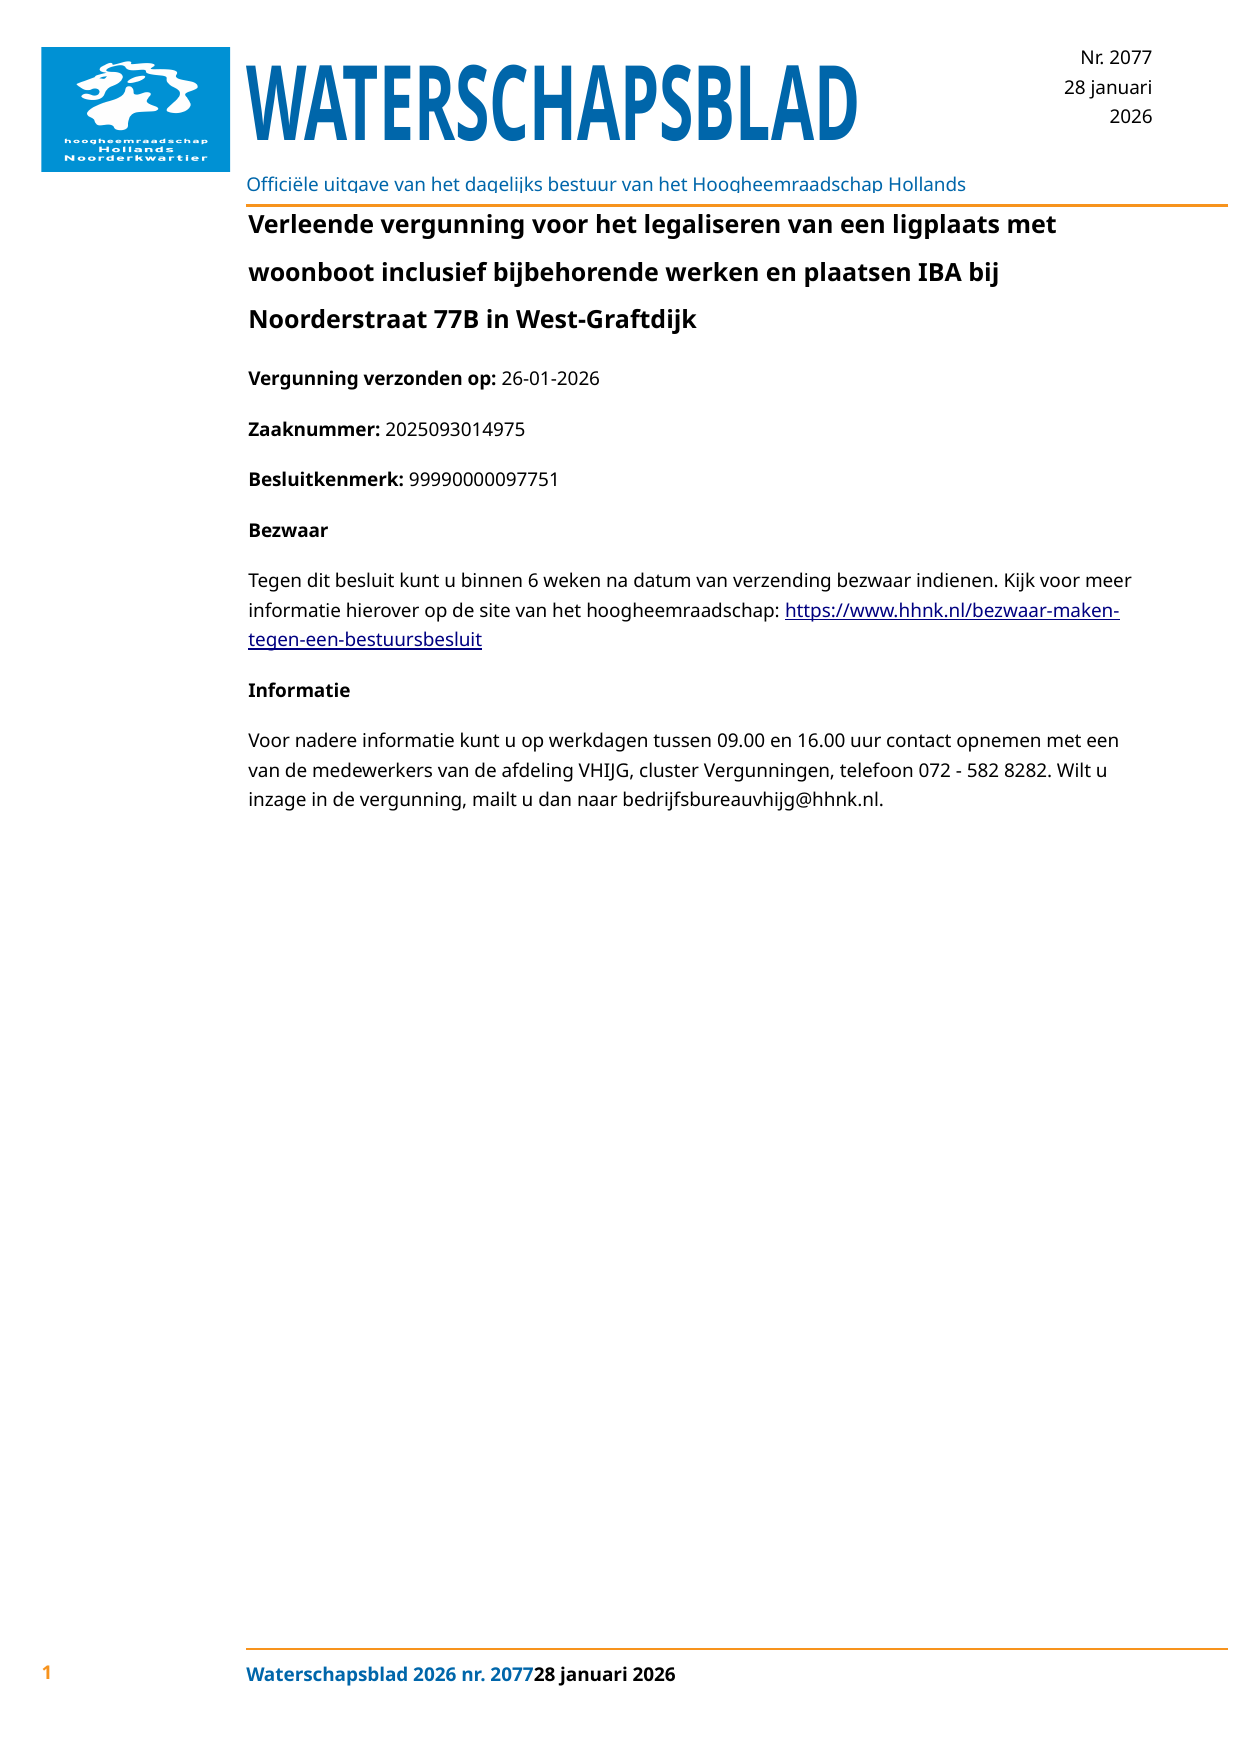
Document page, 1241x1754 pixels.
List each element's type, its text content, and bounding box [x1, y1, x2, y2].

text Vergunning verzonden op: 26-01-2026 [248, 366, 1152, 391]
picture [118, 62, 197, 112]
text Informatie [248, 677, 1152, 702]
text Voor nadere informatie kunt u op werkdagen tussen 09.00 en 16.00 uur contact opnemen met een van de medewerkers van de afdeling VHIJG, cluster Vergunningen, telefoon 072 - 582 8282. Wilt u inzage in de vergunning, mailt u dan naar bedrijfsbureauvhijg@hhnk.nl. [248, 727, 1152, 812]
picture [88, 87, 157, 130]
picture [129, 76, 144, 82]
text Tegen dit besluit kunt u binnen 6 weken na datum van verzending bezwaar indienen. Kijk voor meer informatie hierover op de site van het hoogheemraadschap: https://www.hhnk.nl/bezwaar-maken-tegen-een-bestuursbesluit [248, 567, 1152, 652]
text Besluitkenmerk: 99990000097751 [248, 466, 1152, 492]
text Bezwaar [248, 517, 1152, 542]
picture [78, 64, 122, 99]
text Zaaknummer: 2025093014975 [248, 416, 1152, 442]
text Verleende vergunning voor het legaliseren van een ligplaats met woonboot inclusief bijbehorende werken en plaatsen IBA bij Noorderstraat 77B in West-Graftdijk [248, 207, 1152, 336]
